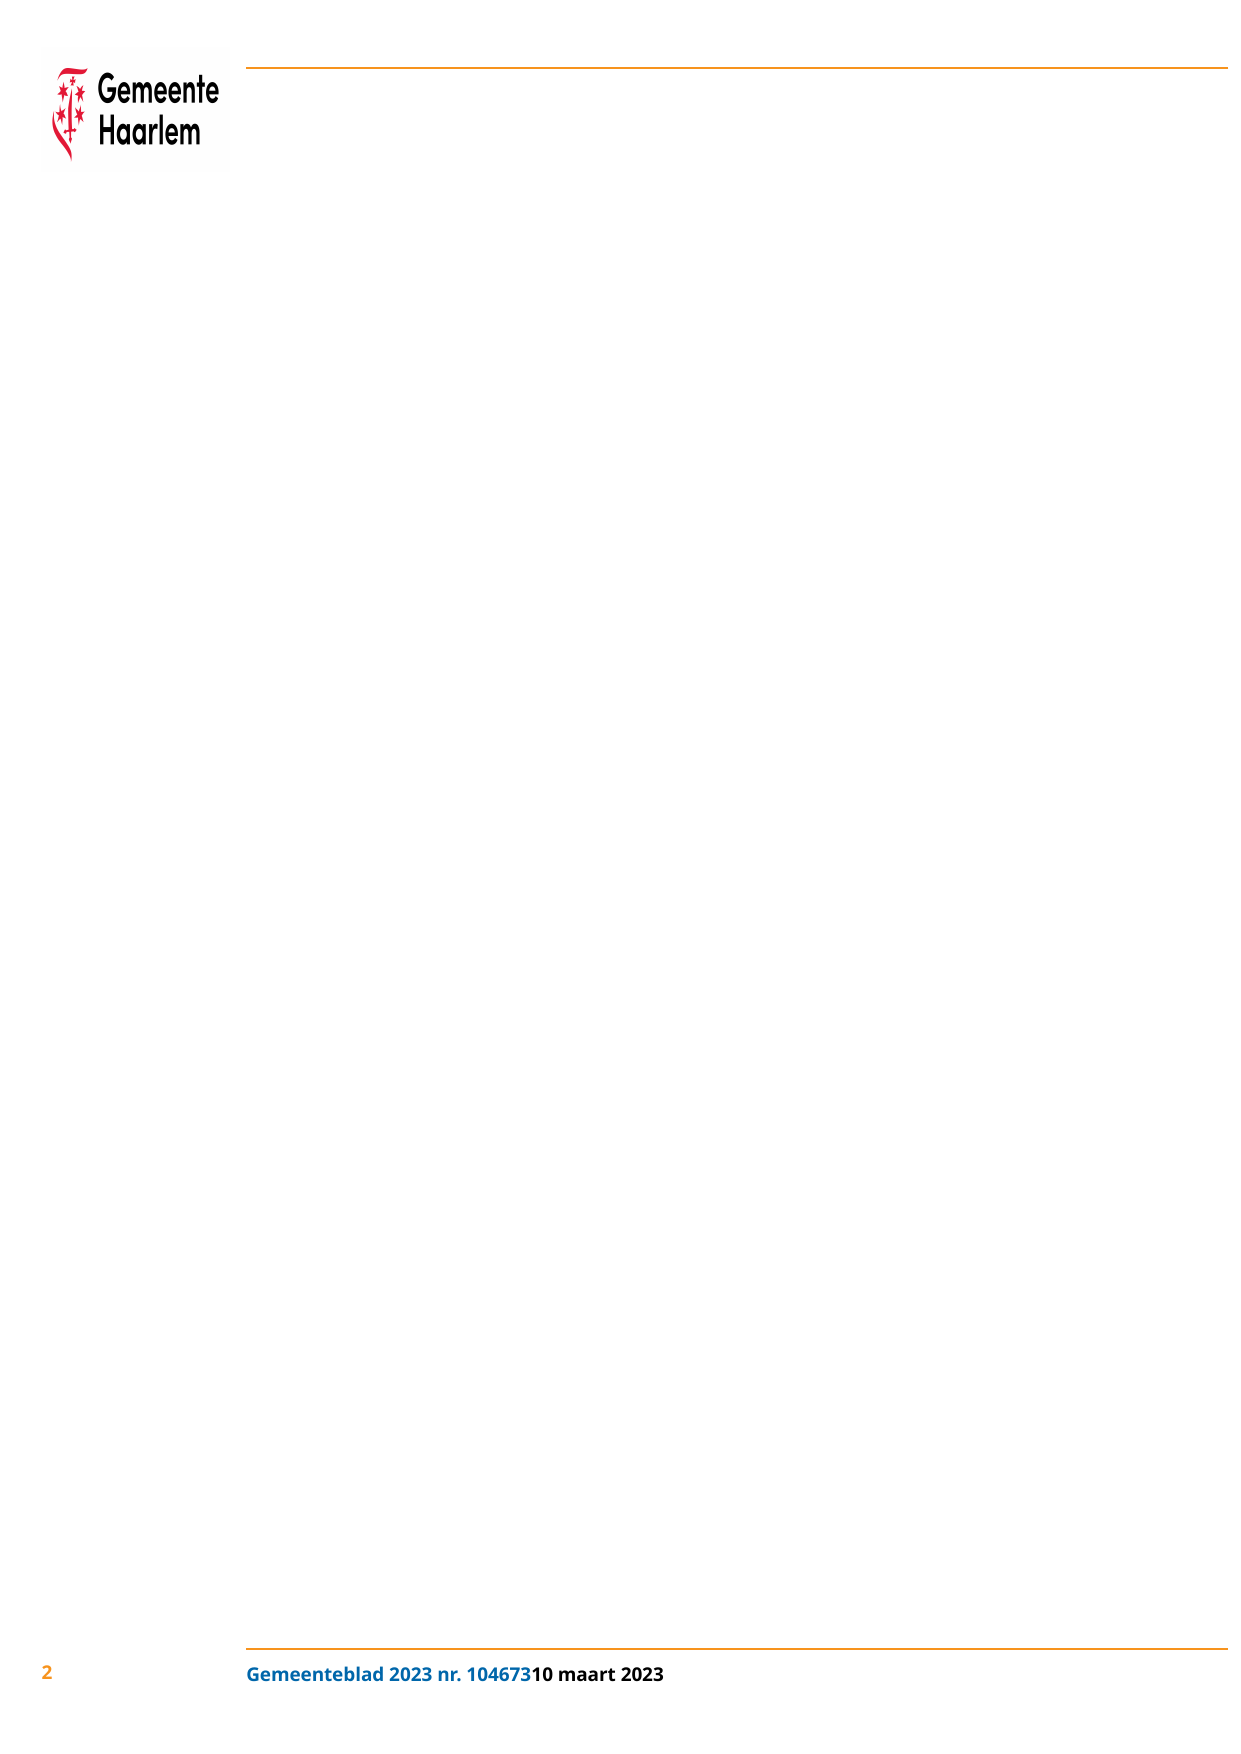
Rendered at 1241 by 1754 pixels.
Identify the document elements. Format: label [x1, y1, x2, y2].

picture [41, 47, 231, 172]
